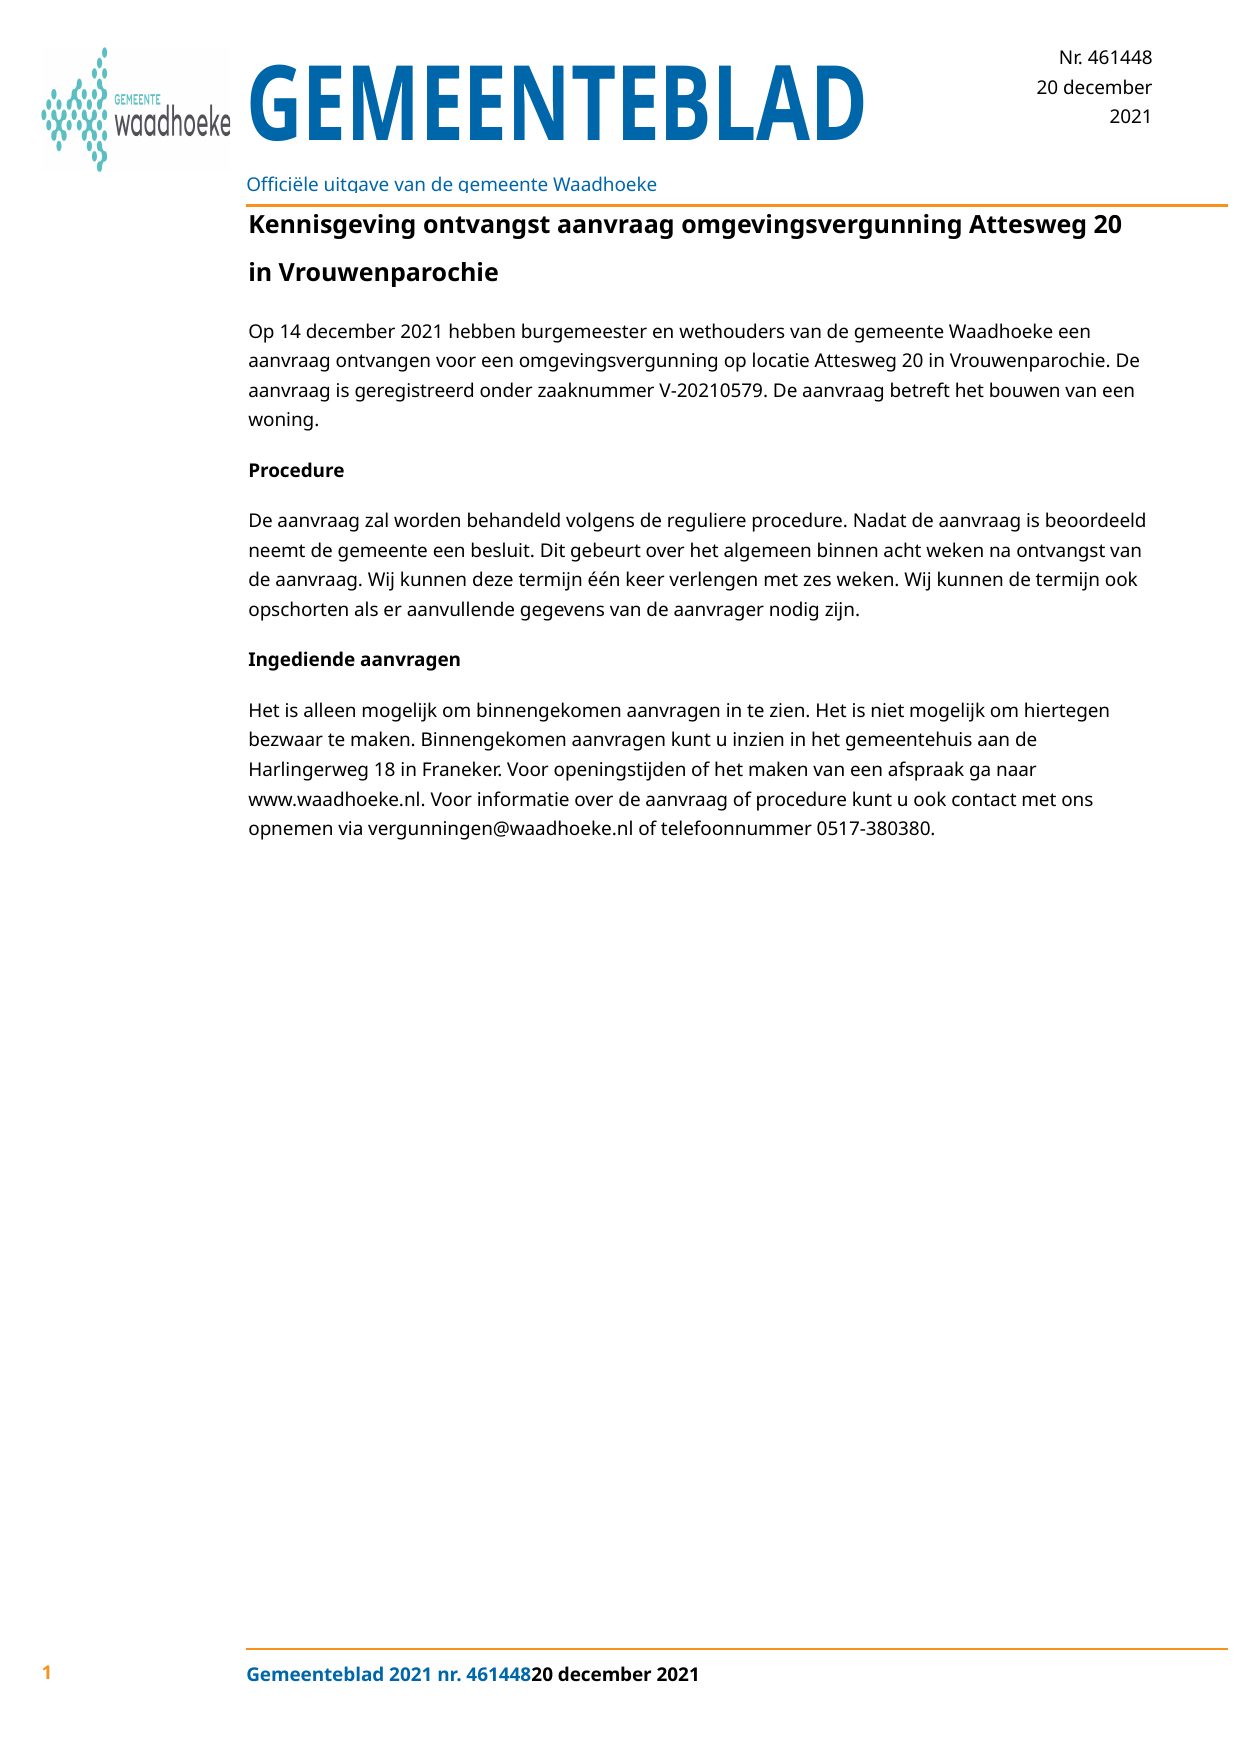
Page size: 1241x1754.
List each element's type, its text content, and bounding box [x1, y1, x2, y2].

text Procedure [248, 457, 1152, 483]
picture [41, 47, 231, 172]
text Het is alleen mogelijk om binnengekomen aanvragen in te zien. Het is niet mogelijk om hiertegen bezwaar te maken. Binnengekomen aanvragen kunt u inzien in het gemeentehuis aan de Harlingerweg 18 in Franeker. Voor openingstijden of het maken van een afspraak ga naar www.waadhoeke.nl. Voor informatie over de aanvraag of procedure kunt u ook contact met ons opnemen via vergunningen@waadhoeke.nl of telefoonnummer 0517-380380. [248, 697, 1152, 841]
text Ingediende aanvragen [248, 647, 1152, 672]
text Op 14 december 2021 hebben burgemeester en wethouders van de gemeente Waadhoeke een aanvraag ontvangen voor een omgevingsvergunning op locatie Attesweg 20 in Vrouwenparochie. De aanvraag is geregistreerd onder zaaknummer V-20210579. De aanvraag betreft het bouwen van een woning. [248, 318, 1152, 432]
text De aanvraag zal worden behandeld volgens de reguliere procedure. Nadat de aanvraag is beoordeeld neemt de gemeente een besluit. Dit gebeurt over het algemeen binnen acht weken na ontvangst van de aanvraag. Wij kunnen deze termijn één keer verlengen met zes weken. Wij kunnen de termijn ook opschorten als er aanvullende gegevens van de aanvrager nodig zijn. [248, 507, 1152, 622]
text Kennisgeving ontvangst aanvraag omgevingsvergunning Attesweg 20 in Vrouwenparochie [248, 207, 1152, 288]
